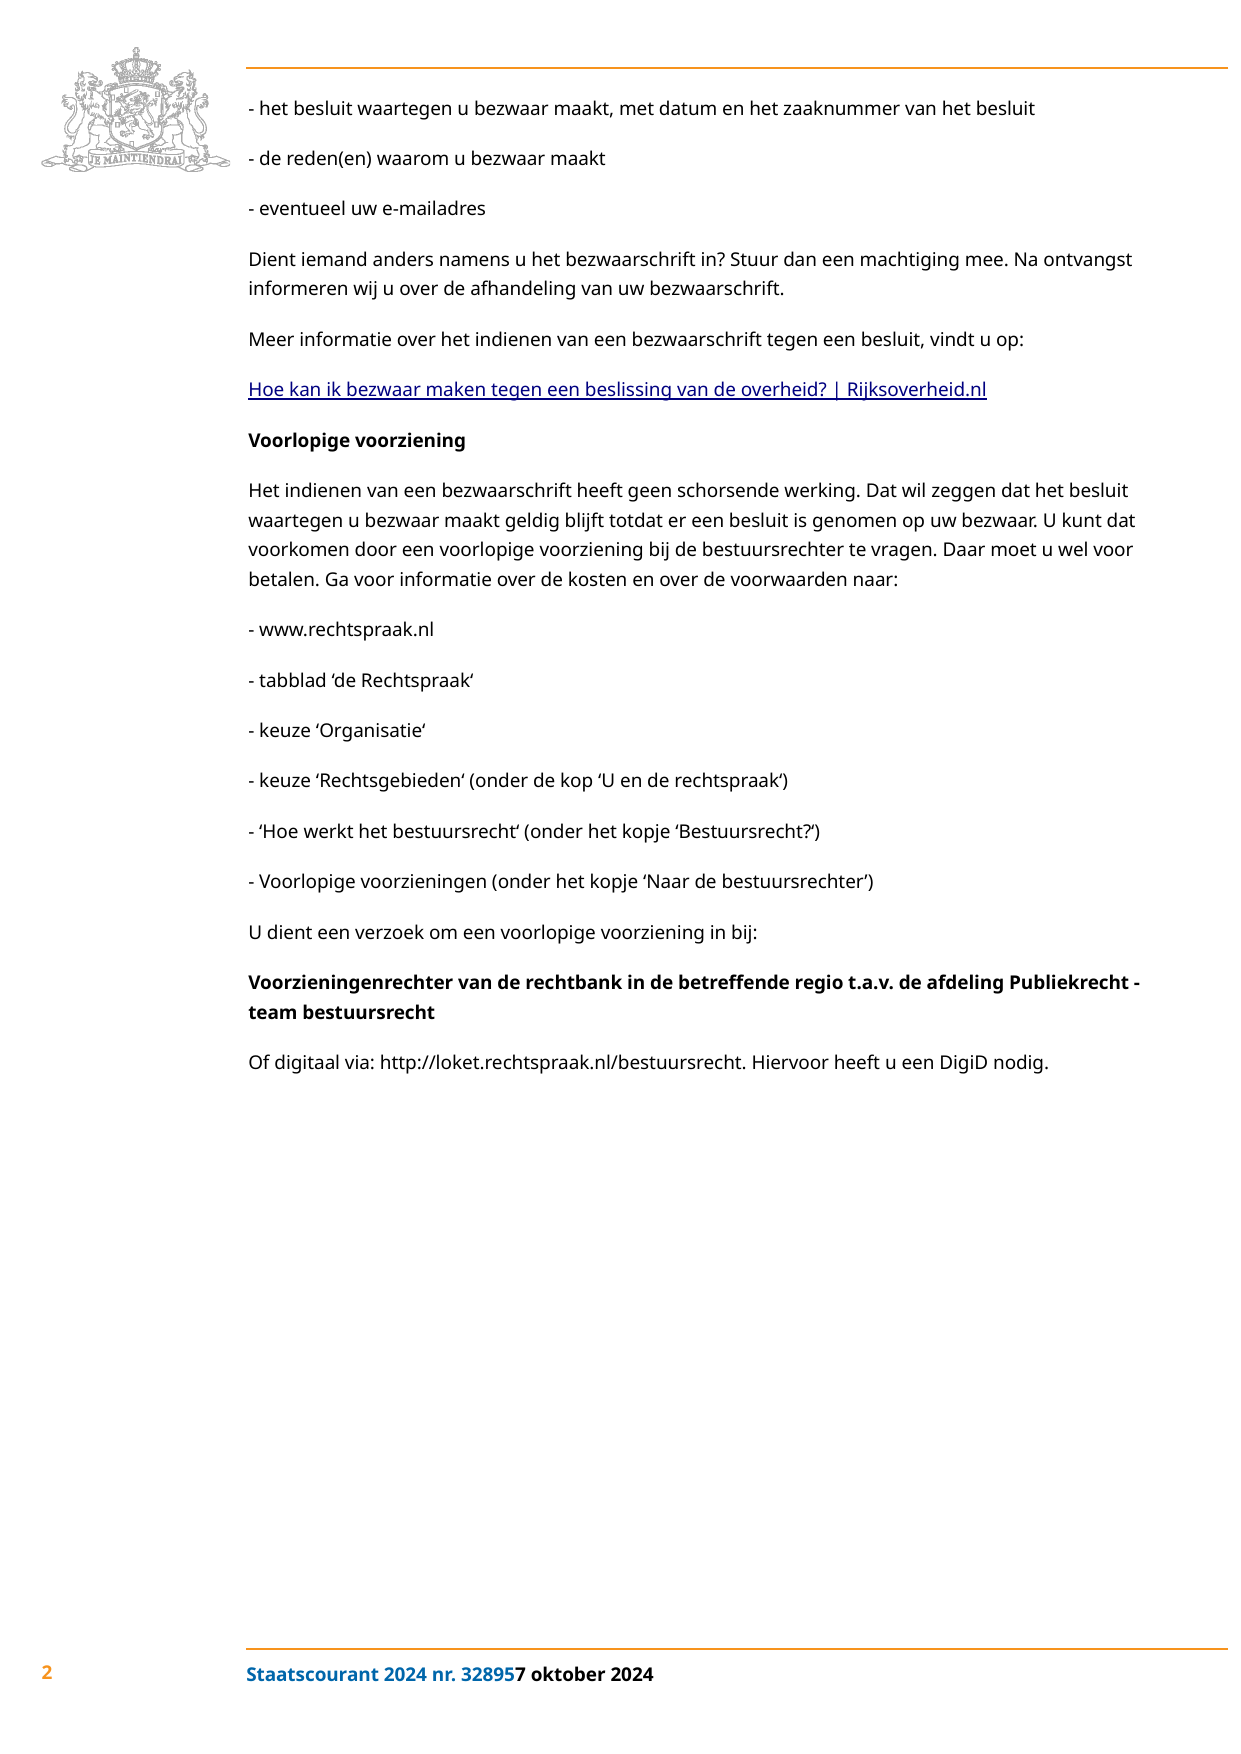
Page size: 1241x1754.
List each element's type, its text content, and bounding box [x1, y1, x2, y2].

text - keuze ‘Organisatie‘ [248, 717, 1152, 743]
text Hoe kan ik bezwaar maken tegen een beslissing van de overheid? | Rijksoverheid.nl [248, 376, 1152, 402]
text - ‘Hoe werkt het bestuursrecht‘ (onder het kopje ‘Bestuursrecht?‘) [248, 818, 1152, 844]
text U dient een verzoek om een voorlopige voorziening in bij: [248, 919, 1152, 945]
picture [41, 47, 231, 172]
text - het besluit waartegen u bezwaar maakt, met datum en het zaaknummer van het besluit [248, 95, 1152, 121]
text - de reden(en) waarom u bezwaar maakt [248, 145, 1152, 171]
text - keuze ‘Rechtsgebieden‘ (onder de kop ‘U en de rechtspraak‘) [248, 768, 1152, 793]
text Meer informatie over het indienen van een bezwaarschrift tegen een besluit, vindt u op: [248, 326, 1152, 352]
text Dient iemand anders namens u het bezwaarschrift in? Stuur dan een machtiging mee. Na ontvangst informeren wij u over de afhandeling van uw bezwaarschrift. [248, 246, 1152, 301]
text Het indienen van een bezwaarschrift heeft geen schorsende werking. Dat wil zeggen dat het besluit waartegen u bezwaar maakt geldig blijft totdat er een besluit is genomen op uw bezwaar. U kunt dat voorkomen door een voorlopige voorziening bij de bestuursrechter te vragen. Daar moet u wel voor betalen. Ga voor informatie over de kosten en over de voorwaarden naar: [248, 477, 1152, 592]
text - eventueel uw e-mailadres [248, 196, 1152, 221]
text - tabblad ‘de Rechtspraak‘ [248, 667, 1152, 693]
text - www.rechtspraak.nl [248, 616, 1152, 642]
text Voorzieningenrechter van de rechtbank in de betreffende regio t.a.v. de afdeling Publiekrecht - team bestuursrecht [248, 969, 1152, 1025]
text - Voorlopige voorzieningen (onder het kopje ‘Naar de bestuursrechter’) [248, 868, 1152, 894]
text Voorlopige voorziening [248, 427, 1152, 453]
text Of digitaal via: http://loket.rechtspraak.nl/bestuursrecht. Hiervoor heeft u een DigiD nodig. [248, 1049, 1152, 1075]
